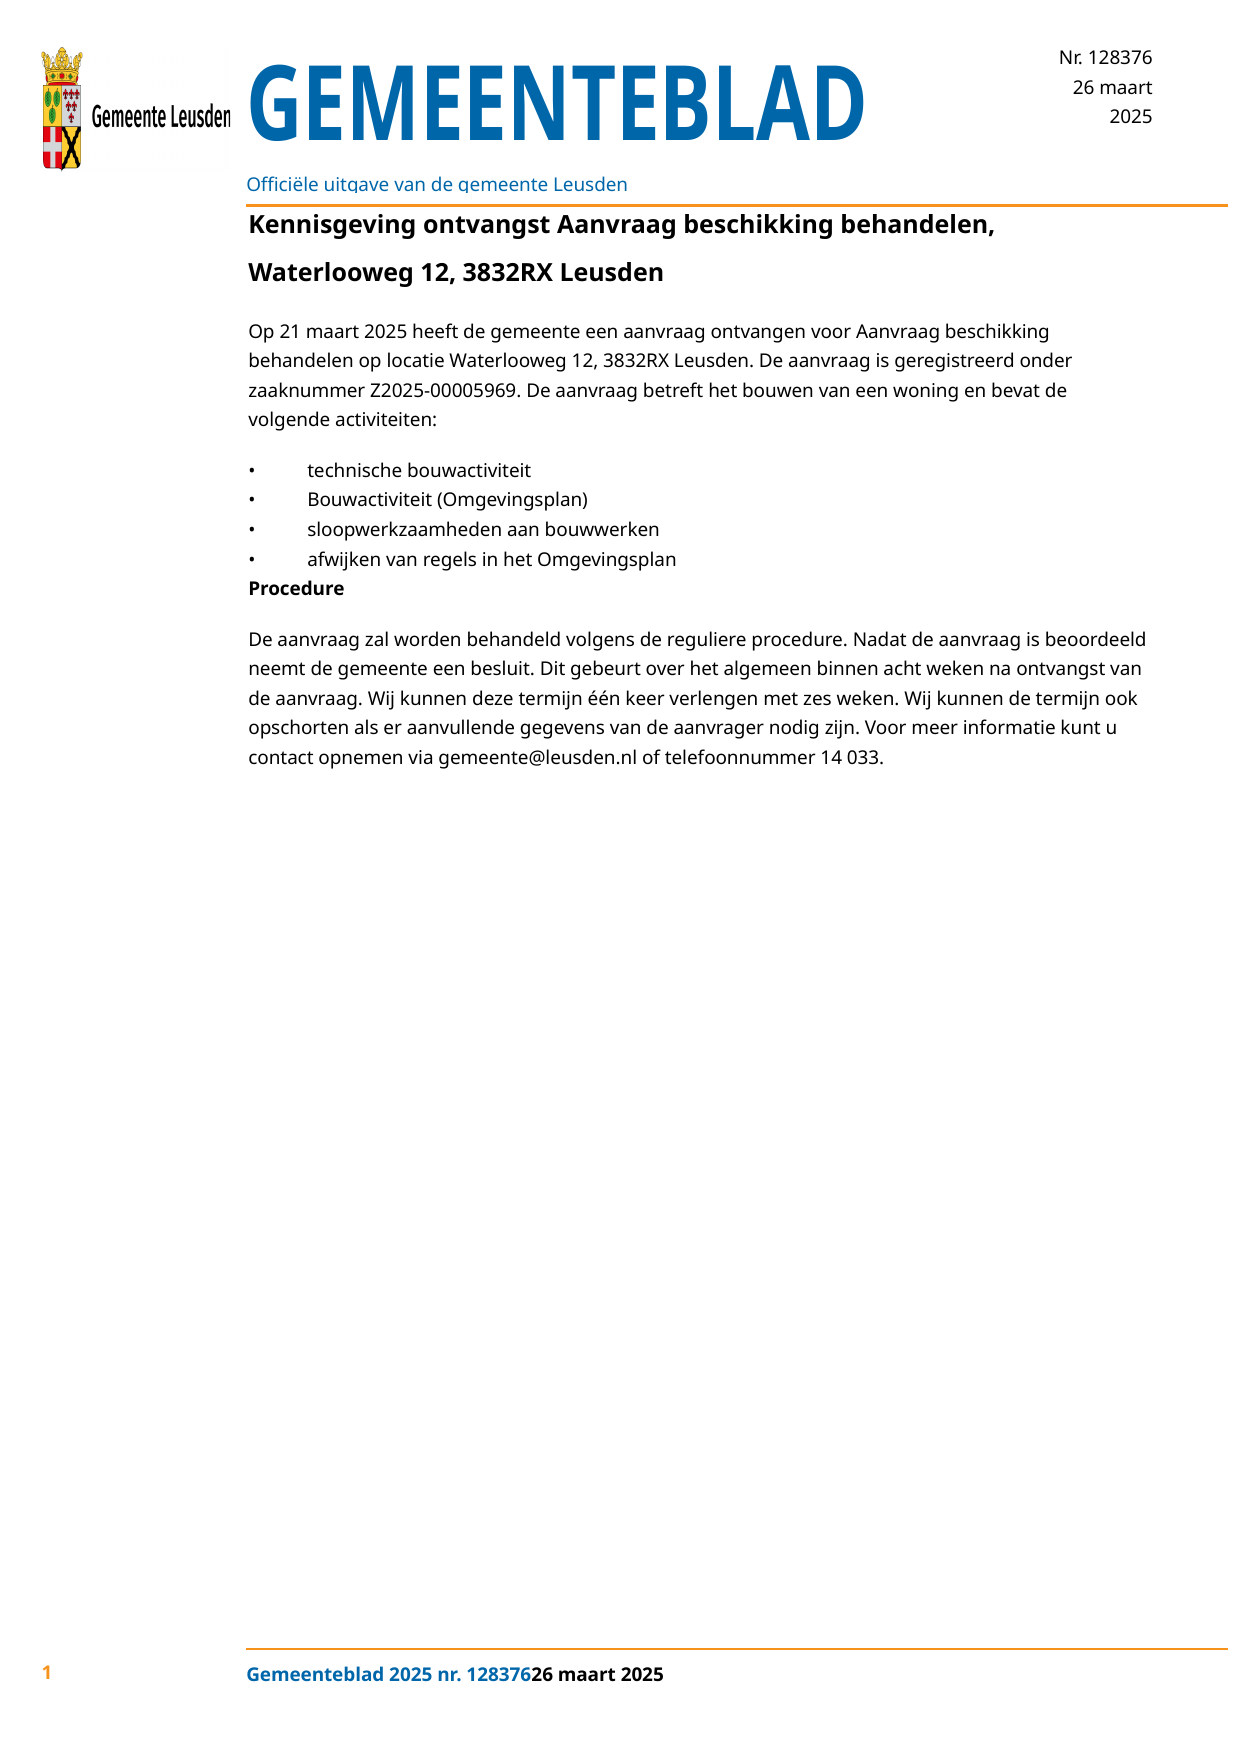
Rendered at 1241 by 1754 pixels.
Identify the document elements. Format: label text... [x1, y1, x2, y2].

list technische bouwactiviteit [248, 457, 1152, 483]
text Op 21 maart 2025 heeft de gemeente een aanvraag ontvangen voor Aanvraag beschikking behandelen op locatie Waterlooweg 12, 3832RX Leusden. De aanvraag is geregistreerd onder zaaknummer Z2025-00005969. De aanvraag betreft het bouwen van een woning en bevat de volgende activiteiten: [248, 318, 1152, 432]
text Kennisgeving ontvangst Aanvraag beschikking behandelen, Waterlooweg 12, 3832RX Leusden [248, 207, 1152, 288]
list sloopwerkzaamheden aan bouwwerken [248, 516, 1152, 542]
list Bouwactiviteit (Omgevingsplan) [248, 487, 1152, 512]
text Procedure [248, 575, 1152, 601]
text De aanvraag zal worden behandeld volgens de reguliere procedure. Nadat de aanvraag is beoordeeld neemt de gemeente een besluit. Dit gebeurt over het algemeen binnen acht weken na ontvangst van de aanvraag. Wij kunnen deze termijn één keer verlengen met zes weken. Wij kunnen de termijn ook opschorten als er aanvullende gegevens van de aanvrager nodig zijn. Voor meer informatie kunt u contact opnemen via gemeente@leusden.nl of telefoonnummer 14 033. [248, 626, 1152, 770]
picture [41, 47, 231, 172]
list afwijken van regels in het Omgevingsplan [248, 546, 1152, 572]
